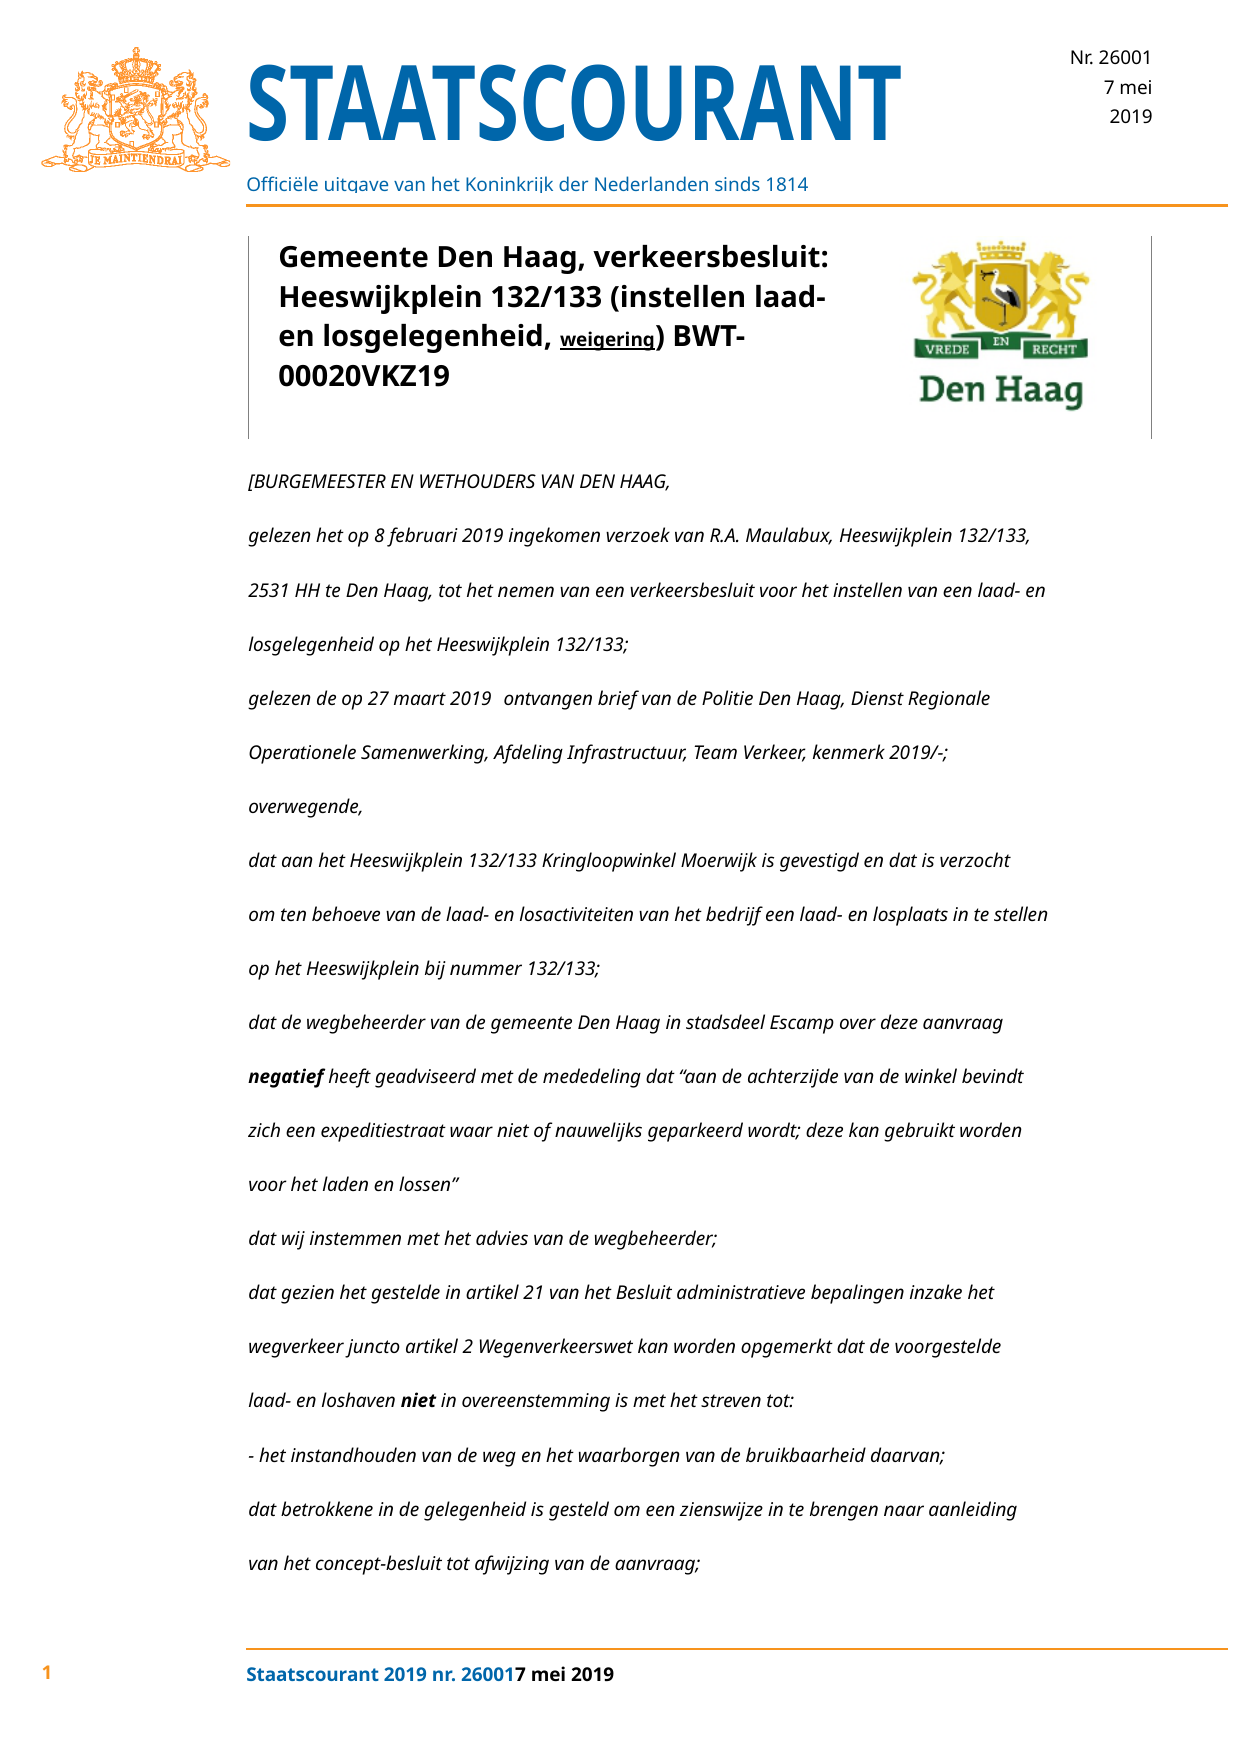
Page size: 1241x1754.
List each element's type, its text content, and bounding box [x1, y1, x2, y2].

text dat aan het Heeswijkplein 132/133 Kringloopwinkel Moerwijk is gevestigd en dat is verzocht [248, 847, 1152, 873]
text dat de wegbeheerder van de gemeente Den Haag in stadsdeel Escamp over deze aanvraag [248, 1009, 1152, 1035]
table_header [850, 236, 899, 413]
text dat gezien het gestelde in artikel 21 van het Besluit administratieve bepalingen inzake het [248, 1279, 1152, 1305]
text - het instandhouden van de weg en het waarborgen van de bruikbaarheid daarvan; [248, 1442, 1152, 1467]
text dat betrokkene in de gelegenheid is gesteld om een zienswijze in te brengen naar aanleiding [248, 1496, 1152, 1522]
text gelezen het op 8 februari 2019 ingekomen verzoek van R.A. Maulabux, Heeswijkplein 132/133, [248, 523, 1152, 548]
table_header [850, 414, 1151, 439]
table_header [1103, 236, 1151, 413]
picture [899, 236, 1103, 414]
text laad- en loshaven niet in overeenstemming is met het streven tot: [248, 1388, 1152, 1413]
table_header Gemeente Den Haag, verkeersbesluit: Heeswijkplein 132/133 (instellen laad- en losgelegenheid, weigering) BWT-00020VKZ19 [249, 236, 850, 439]
text gelezen de op 27 maart 2019 ontvangen brief van de Politie Den Haag, Dienst Regionale [248, 685, 1152, 711]
text zich een expeditiestraat waar niet of nauwelijks geparkeerd wordt; deze kan gebruikt worden [248, 1117, 1152, 1143]
text om ten behoeve van de laad- en losactiviteiten van het bedrijf een laad- en losplaats in te stellen [248, 901, 1152, 927]
text dat wij instemmen met het advies van de wegbeheerder; [248, 1226, 1152, 1251]
text [BURGEMEESTER EN WETHOUDERS VAN DEN HAAG, [248, 469, 1152, 494]
text 2531 HH te Den Haag, tot het nemen van een verkeersbesluit voor het instellen van een laad- en [248, 577, 1152, 602]
text van het concept-besluit tot afwijzing van de aanvraag; [248, 1550, 1152, 1576]
text overwegende, [248, 793, 1152, 819]
text voor het laden en lossen” [248, 1171, 1152, 1197]
picture [41, 47, 231, 172]
text losgelegenheid op het Heeswijkplein 132/133; [248, 631, 1152, 657]
text negatief heeft geadviseerd met de mededeling dat “aan de achterzijde van de winkel bevindt [248, 1063, 1152, 1089]
text wegverkeer juncto artikel 2 Wegenverkeerswet kan worden opgemerkt dat de voorgestelde [248, 1334, 1152, 1359]
text Operationele Samenwerking, Afdeling Infrastructuur, Team Verkeer, kenmerk 2019/-; [248, 739, 1152, 765]
text op het Heeswijkplein bij nummer 132/133; [248, 955, 1152, 981]
